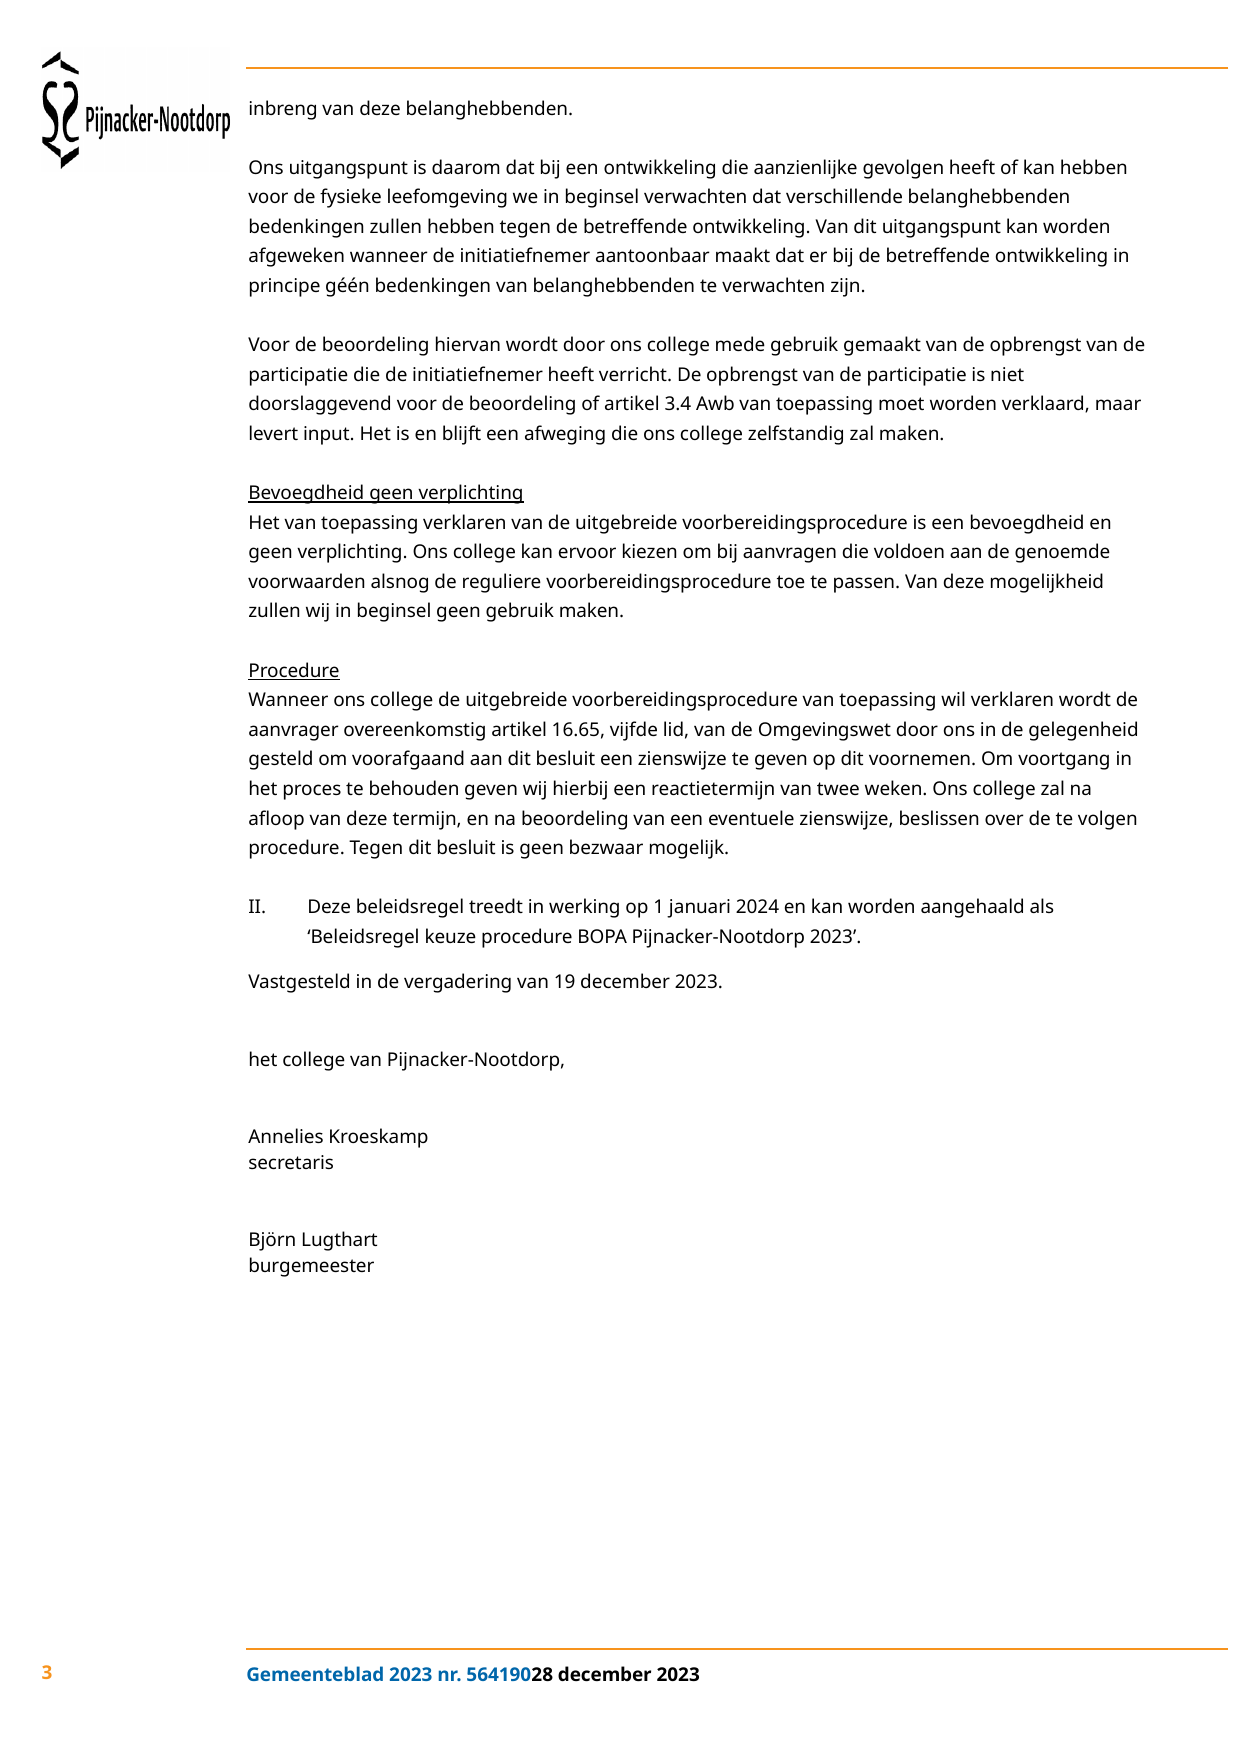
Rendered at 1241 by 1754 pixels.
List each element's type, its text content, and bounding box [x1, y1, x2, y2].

list Deze beleidsregel treedt in werking op 1 januari 2024 en kan worden aangehaald als ‘Beleidsregel keuze procedure BOPA Pijnacker-Nootdorp 2023’. [248, 893, 1152, 949]
text Het van toepassing verklaren van de uitgebreide voorbereidingsprocedure is een bevoegdheid en geen verplichting. Ons college kan ervoor kiezen om bij aanvragen die voldoen aan de genoemde voorwaarden alsnog de reguliere voorbereidingsprocedure toe te passen. Van deze mogelijkheid zullen wij in beginsel geen gebruik maken. [248, 509, 1152, 623]
text Björn Lugthart [248, 1226, 1152, 1252]
text Ons uitgangspunt is daarom dat bij een ontwikkeling die aanzienlijke gevolgen heeft of kan hebben voor de fysieke leefomgeving we in beginsel verwachten dat verschillende belanghebbenden bedenkingen zullen hebben tegen de betreffende ontwikkeling. Van dit uitgangspunt kan worden afgeweken wanneer de initiatiefnemer aantoonbaar maakt dat er bij de betreffende ontwikkeling in principe géén bedenkingen van belanghebbenden te verwachten zijn. [248, 154, 1152, 298]
text Annelies Kroeskamp [248, 1123, 1152, 1149]
picture [41, 47, 231, 172]
text burgemeester [248, 1252, 1152, 1277]
text Voor de beoordeling hiervan wordt door ons college mede gebruik gemaakt van de opbrengst van de participatie die de initiatiefnemer heeft verricht. De opbrengst van de participatie is niet doorslaggevend voor de beoordeling of artikel 3.4 Awb van toepassing moet worden verklaard, maar levert input. Het is en blijft een afweging die ons college zelfstandig zal maken. [248, 331, 1152, 446]
text Bevoegdheid geen verplichting [248, 479, 1152, 505]
text secretaris [248, 1149, 1152, 1174]
text inbreng van deze belanghebbenden. [248, 95, 1152, 121]
text het college van Pijnacker-Nootdorp, [248, 1046, 1152, 1072]
text Wanneer ons college de uitgebreide voorbereidingsprocedure van toepassing wil verklaren wordt de aanvrager overeenkomstig artikel 16.65, vijfde lid, van de Omgevingswet door ons in de gelegenheid gesteld om voorafgaand aan dit besluit een zienswijze te geven op dit voornemen. Om voortgang in het proces te behouden geven wij hierbij een reactietermijn van twee weken. Ons college zal na afloop van deze termijn, en na beoordeling van een eventuele zienswijze, beslissen over de te volgen procedure. Tegen dit besluit is geen bezwaar mogelijk. [248, 686, 1152, 860]
text Procedure [248, 657, 1152, 683]
text Vastgesteld in de vergadering van 19 december 2023. [248, 969, 1152, 994]
